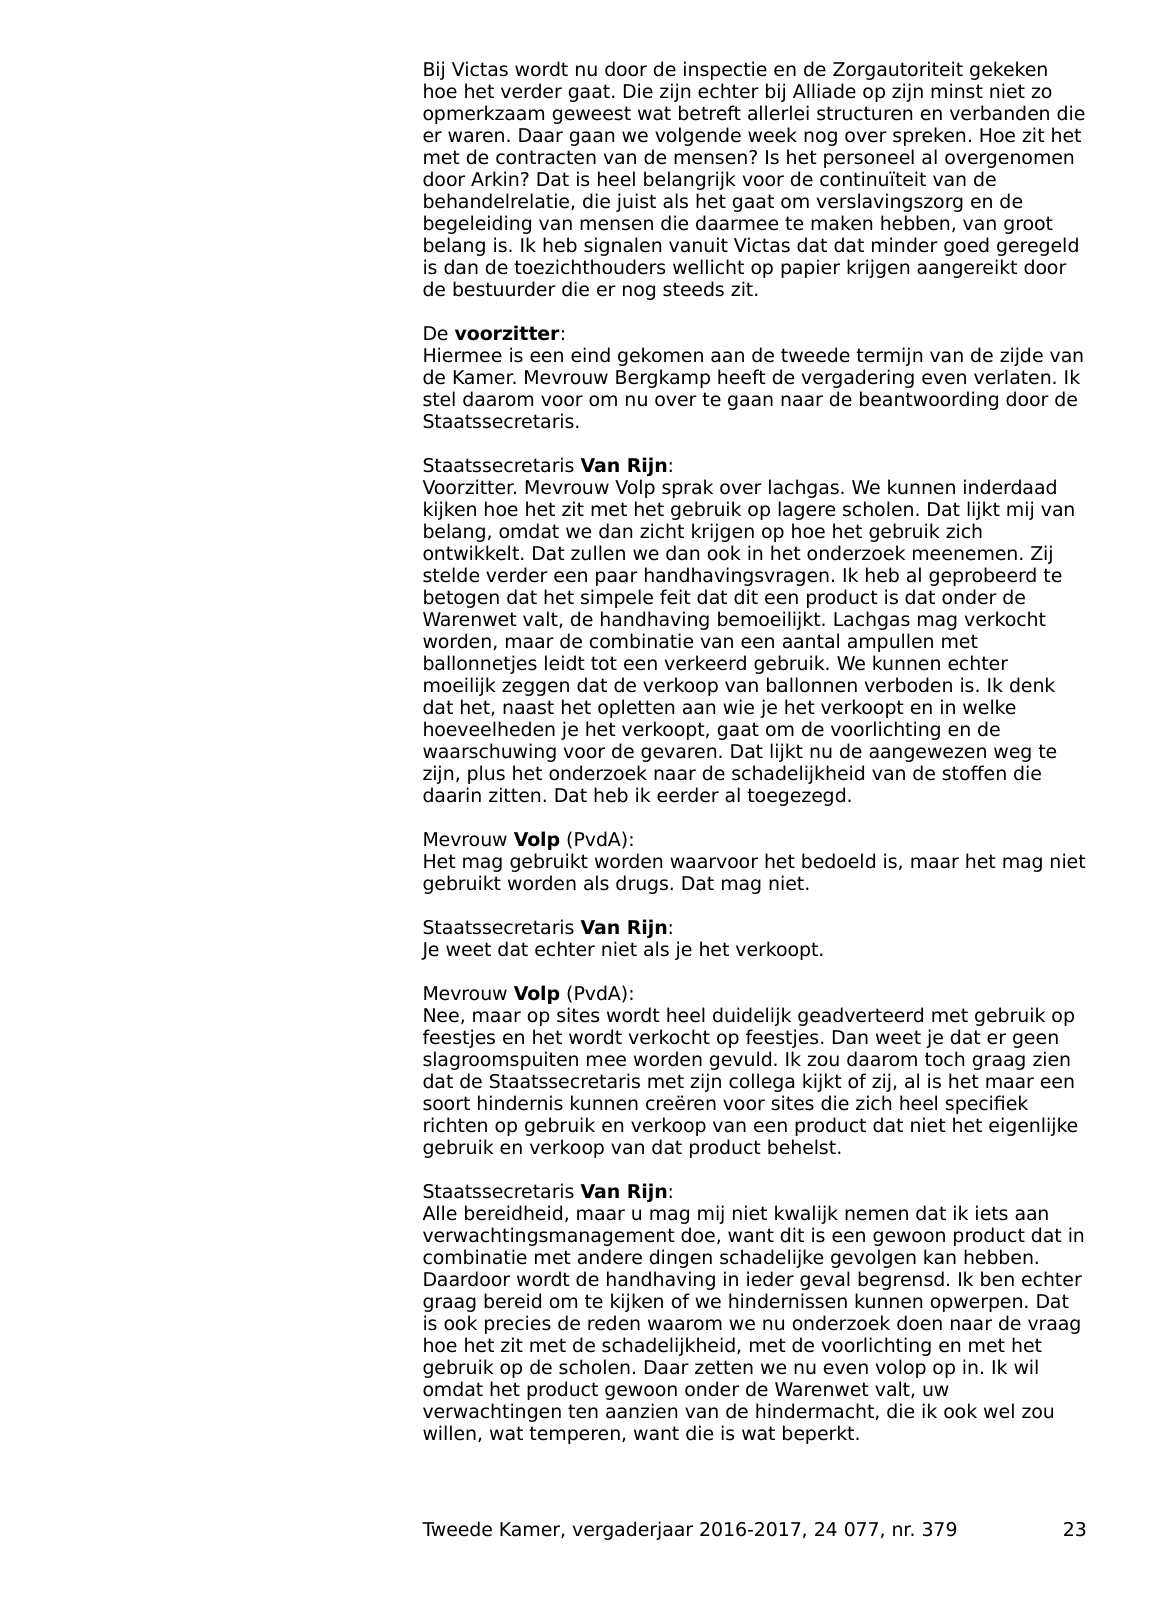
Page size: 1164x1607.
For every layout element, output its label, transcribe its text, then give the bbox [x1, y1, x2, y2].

text Het mag gebruikt worden waarvoor het bedoeld is, maar het mag niet gebruikt worden als drugs. Dat mag niet. [422, 851, 1087, 895]
text Voorzitter. Mevrouw Volp sprak over lachgas. We kunnen inderdaad kijken hoe het zit met het gebruik op lagere scholen. Dat lijkt mij van belang, omdat we dan zicht krijgen op hoe het gebruik zich ontwikkelt. Dat zullen we dan ook in het onderzoek meenemen. Zij stelde verder een paar handhavingsvragen. Ik heb al geprobeerd te betogen dat het simpele feit dat dit een product is dat onder de Warenwet valt, de handhaving bemoeilijkt. Lachgas mag verkocht worden, maar de combinatie van een aantal ampullen met ballonnetjes leidt tot een verkeerd gebruik. We kunnen echter moeilijk zeggen dat de verkoop van ballonnen verboden is. Ik denk dat het, naast het opletten aan wie je het verkoopt en in welke hoeveelheden je het verkoopt, gaat om de voorlichting en de waarschuwing voor de gevaren. Dat lijkt nu de aangewezen weg te zijn, plus het onderzoek naar de schadelijkheid van de stoffen die daarin zitten. Dat heb ik eerder al toegezegd. [422, 477, 1087, 807]
text Mevrouw Volp (PvdA): [422, 983, 1087, 1005]
text Mevrouw Volp (PvdA): [422, 829, 1087, 851]
text Nee, maar op sites wordt heel duidelijk geadverteerd met gebruik op feestjes en het wordt verkocht op feestjes. Dan weet je dat er geen slagroomspuiten mee worden gevuld. Ik zou daarom toch graag zien dat de Staatssecretaris met zijn collega kijkt of zij, al is het maar een soort hindernis kunnen creëren voor sites die zich heel specifiek richten op gebruik en verkoop van een product dat niet het eigenlijke gebruik en verkoop van dat product behelst. [422, 1005, 1087, 1159]
text Staatssecretaris Van Rijn: [422, 917, 1087, 939]
text De voorzitter: [422, 323, 1087, 345]
text Staatssecretaris Van Rijn: [422, 455, 1087, 477]
text Je weet dat echter niet als je het verkoopt. [422, 939, 1087, 961]
text Alle bereidheid, maar u mag mij niet kwalijk nemen dat ik iets aan verwachtingsmanagement doe, want dit is een gewoon product dat in combinatie met andere dingen schadelijke gevolgen kan hebben. Daardoor wordt de handhaving in ieder geval begrensd. Ik ben echter graag bereid om te kijken of we hindernissen kunnen opwerpen. Dat is ook precies de reden waarom we nu onderzoek doen naar de vraag hoe het zit met de schadelijkheid, met de voorlichting en met het gebruik op de scholen. Daar zetten we nu even volop op in. Ik wil omdat het product gewoon onder de Warenwet valt, uw verwachtingen ten aanzien van de hindermacht, die ik ook wel zou willen, wat temperen, want die is wat beperkt. [422, 1203, 1087, 1445]
text Bij Victas wordt nu door de inspectie en de Zorgautoriteit gekeken hoe het verder gaat. Die zijn echter bij Alliade op zijn minst niet zo opmerkzaam geweest wat betreft allerlei structuren en verbanden die er waren. Daar gaan we volgende week nog over spreken. Hoe zit het met de contracten van de mensen? Is het personeel al overgenomen door Arkin? Dat is heel belangrijk voor de continuïteit van de behandelrelatie, die juist als het gaat om verslavingszorg en de begeleiding van mensen die daarmee te maken hebben, van groot belang is. Ik heb signalen vanuit Victas dat dat minder goed geregeld is dan de toezichthouders wellicht op papier krijgen aangereikt door de bestuurder die er nog steeds zit. [422, 59, 1087, 301]
text Staatssecretaris Van Rijn: [422, 1181, 1087, 1203]
text Hiermee is een eind gekomen aan de tweede termijn van de zijde van de Kamer. Mevrouw Bergkamp heeft de vergadering even verlaten. Ik stel daarom voor om nu over te gaan naar de beantwoording door de Staatssecretaris. [422, 345, 1087, 433]
